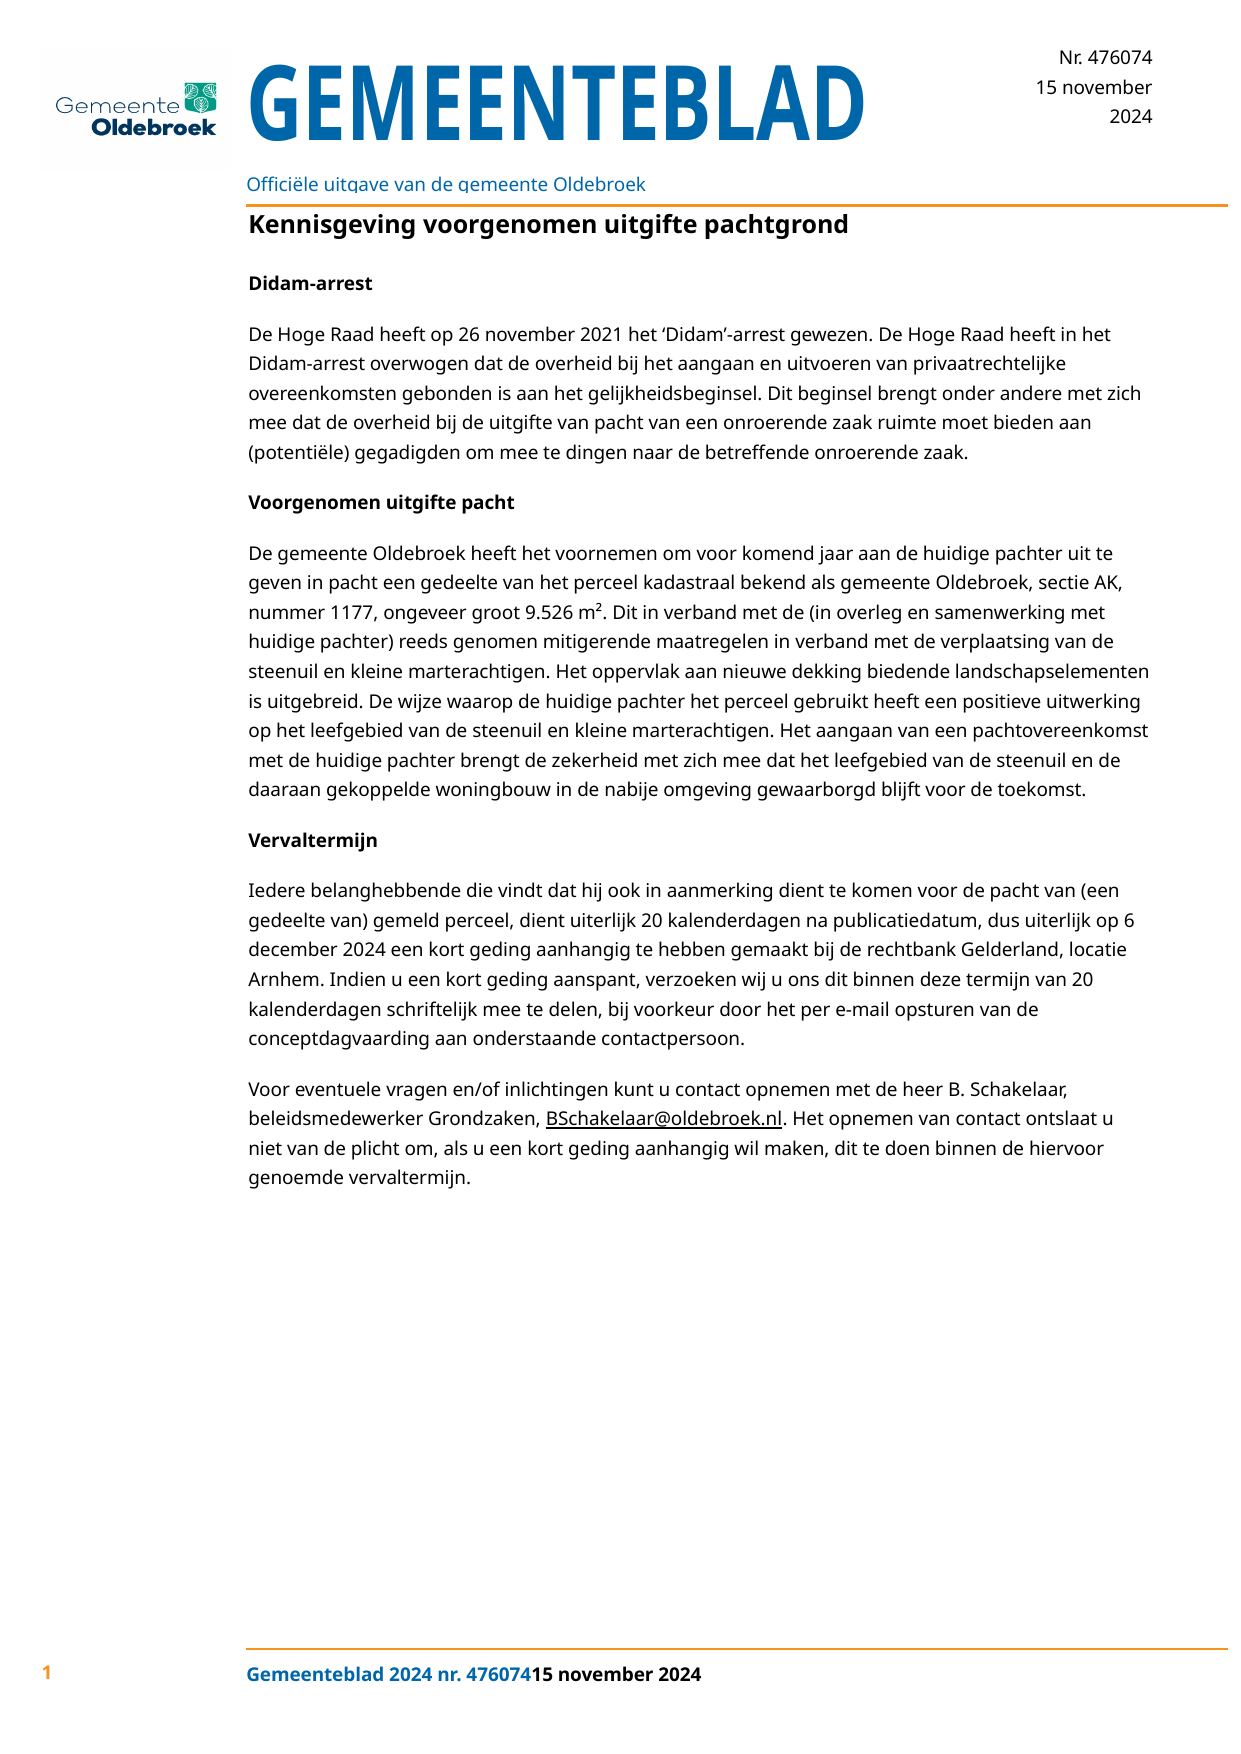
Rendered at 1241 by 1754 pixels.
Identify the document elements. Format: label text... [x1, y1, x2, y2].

text Iedere belanghebbende die vindt dat hij ook in aanmerking dient te komen voor de pacht van (een gedeelte van) gemeld perceel, dient uiterlijk 20 kalenderdagen na publicatiedatum, dus uiterlijk op 6 december 2024 een kort geding aanhangig te hebben gemaakt bij de rechtbank Gelderland, locatie Arnhem. Indien u een kort geding aanspant, verzoeken wij u ons dit binnen deze termijn van 20 kalenderdagen schriftelijk mee te delen, bij voorkeur door het per e-mail opsturen van de conceptdagvaarding aan onderstaande contactpersoon. [248, 877, 1152, 1051]
text De gemeente Oldebroek heeft het voornemen om voor komend jaar aan de huidige pachter uit te geven in pacht een gedeelte van het perceel kadastraal bekend als gemeente Oldebroek, sectie AK, nummer 1177, ongeveer groot 9.526 m². Dit in verband met de (in overleg en samenwerking met huidige pachter) reeds genomen mitigerende maatregelen in verband met de verplaatsing van de steenuil en kleine marterachtigen. Het oppervlak aan nieuwe dekking biedende landschapselementen is uitgebreid. De wijze waarop de huidige pachter het perceel gebruikt heeft een positieve uitwerking op het leefgebied van de steenuil en kleine marterachtigen. Het aangaan van een pachtovereenkomst met de huidige pachter brengt de zekerheid met zich mee dat het leefgebied van de steenuil en de daaraan gekoppelde woningbouw in de nabije omgeving gewaarborgd blijft voor de toekomst. [248, 540, 1152, 802]
text Voor eventuele vragen en/of inlichtingen kunt u contact opnemen met de heer B. Schakelaar, beleidsmedewerker Grondzaken, BSchakelaar@oldebroek.nl. Het opnemen van contact ontslaat u niet van de plicht om, als u een kort geding aanhangig wil maken, dit te doen binnen de hiervoor genoemde vervaltermijn. [248, 1076, 1152, 1190]
text Vervaltermijn [248, 827, 1152, 853]
text Voorgenomen uitgifte pacht [248, 489, 1152, 515]
text Kennisgeving voorgenomen uitgifte pachtgrond [248, 207, 1152, 241]
text Didam-arrest [248, 270, 1152, 296]
picture [41, 47, 231, 172]
text De Hoge Raad heeft op 26 november 2021 het ‘Didam’-arrest gewezen. De Hoge Raad heeft in het Didam-arrest overwogen dat de overheid bij het aangaan en uitvoeren van privaatrechtelijke overeenkomsten gebonden is aan het gelijkheidsbeginsel. Dit beginsel brengt onder andere met zich mee dat de overheid bij de uitgifte van pacht van een onroerende zaak ruimte moet bieden aan (potentiële) gegadigden om mee te dingen naar de betreffende onroerende zaak. [248, 321, 1152, 465]
